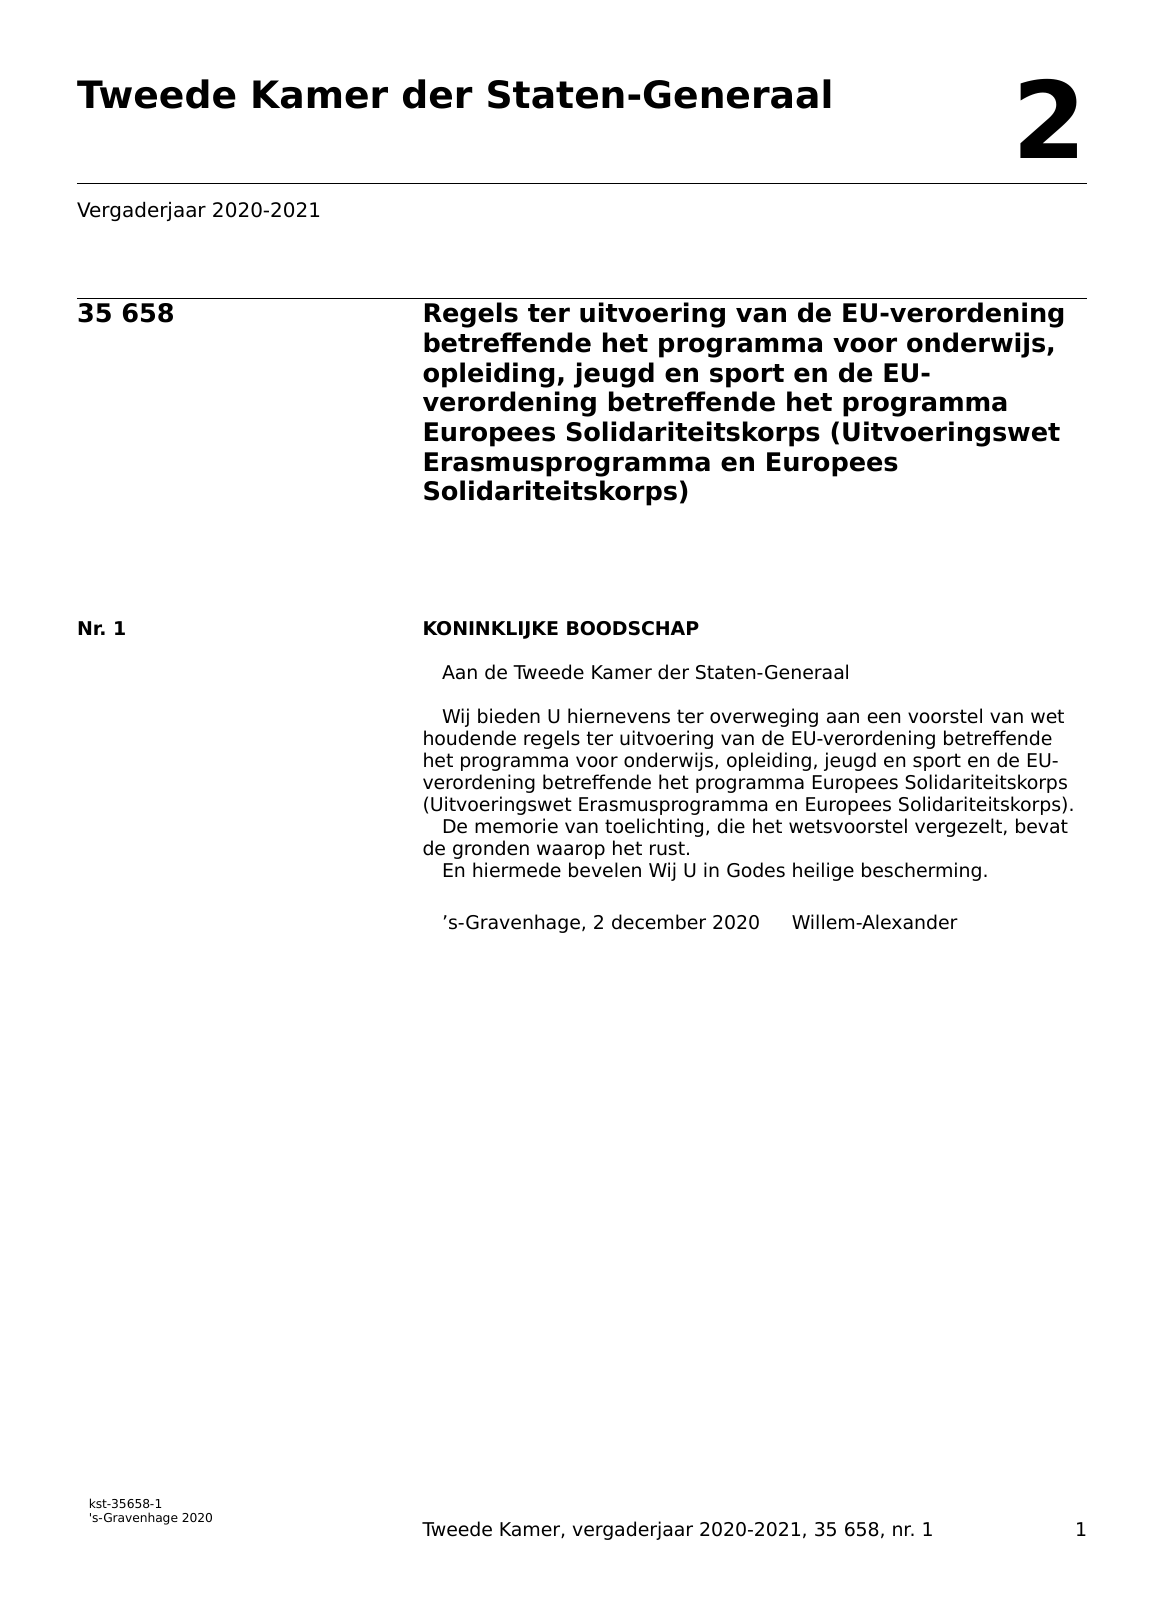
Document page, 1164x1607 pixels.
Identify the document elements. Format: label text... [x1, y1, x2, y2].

table_header Tweede Kamer der Staten-Generaal [77, 59, 886, 183]
text Aan de Tweede Kamer der Staten-Generaal [422, 662, 1087, 684]
table_cell Vergaderjaar 2020-2021 [77, 184, 1087, 298]
text ’s-Gravenhage, 2 december 2020 Willem-Alexander [422, 912, 1087, 934]
text 's-Gravenhage 2020 [88, 1511, 323, 1525]
subtitle 35 658 Regels ter uitvoering van de EU-verordening betreffende het programma voor onderwijs, opleiding, jeugd en sport en de EU-verordening betreffende het programma Europees Solidariteitskorps (Uitvoeringswet Erasmusprogramma en Europees Solidariteitskorps) [77, 299, 1087, 507]
text De memorie van toelichting, die het wetsvoorstel vergezelt, bevat de gronden waarop het rust. [422, 816, 1087, 860]
text En hiermede bevelen Wij U in Godes heilige bescherming. [422, 860, 1087, 882]
subtitle Nr. 1 KONINKLIJKE BOODSCHAP [77, 618, 1087, 640]
table_header 2 [886, 59, 1087, 183]
text kst-35658-1 [88, 1497, 323, 1511]
text Wij bieden U hiernevens ter overweging aan een voorstel van wet houdende regels ter uitvoering van de EU-verordening betreffende het programma voor onderwijs, opleiding, jeugd en sport en de EU-verordening betreffende het programma Europees Solidariteitskorps (Uitvoeringswet Erasmusprogramma en Europees Solidariteitskorps). [422, 706, 1087, 816]
